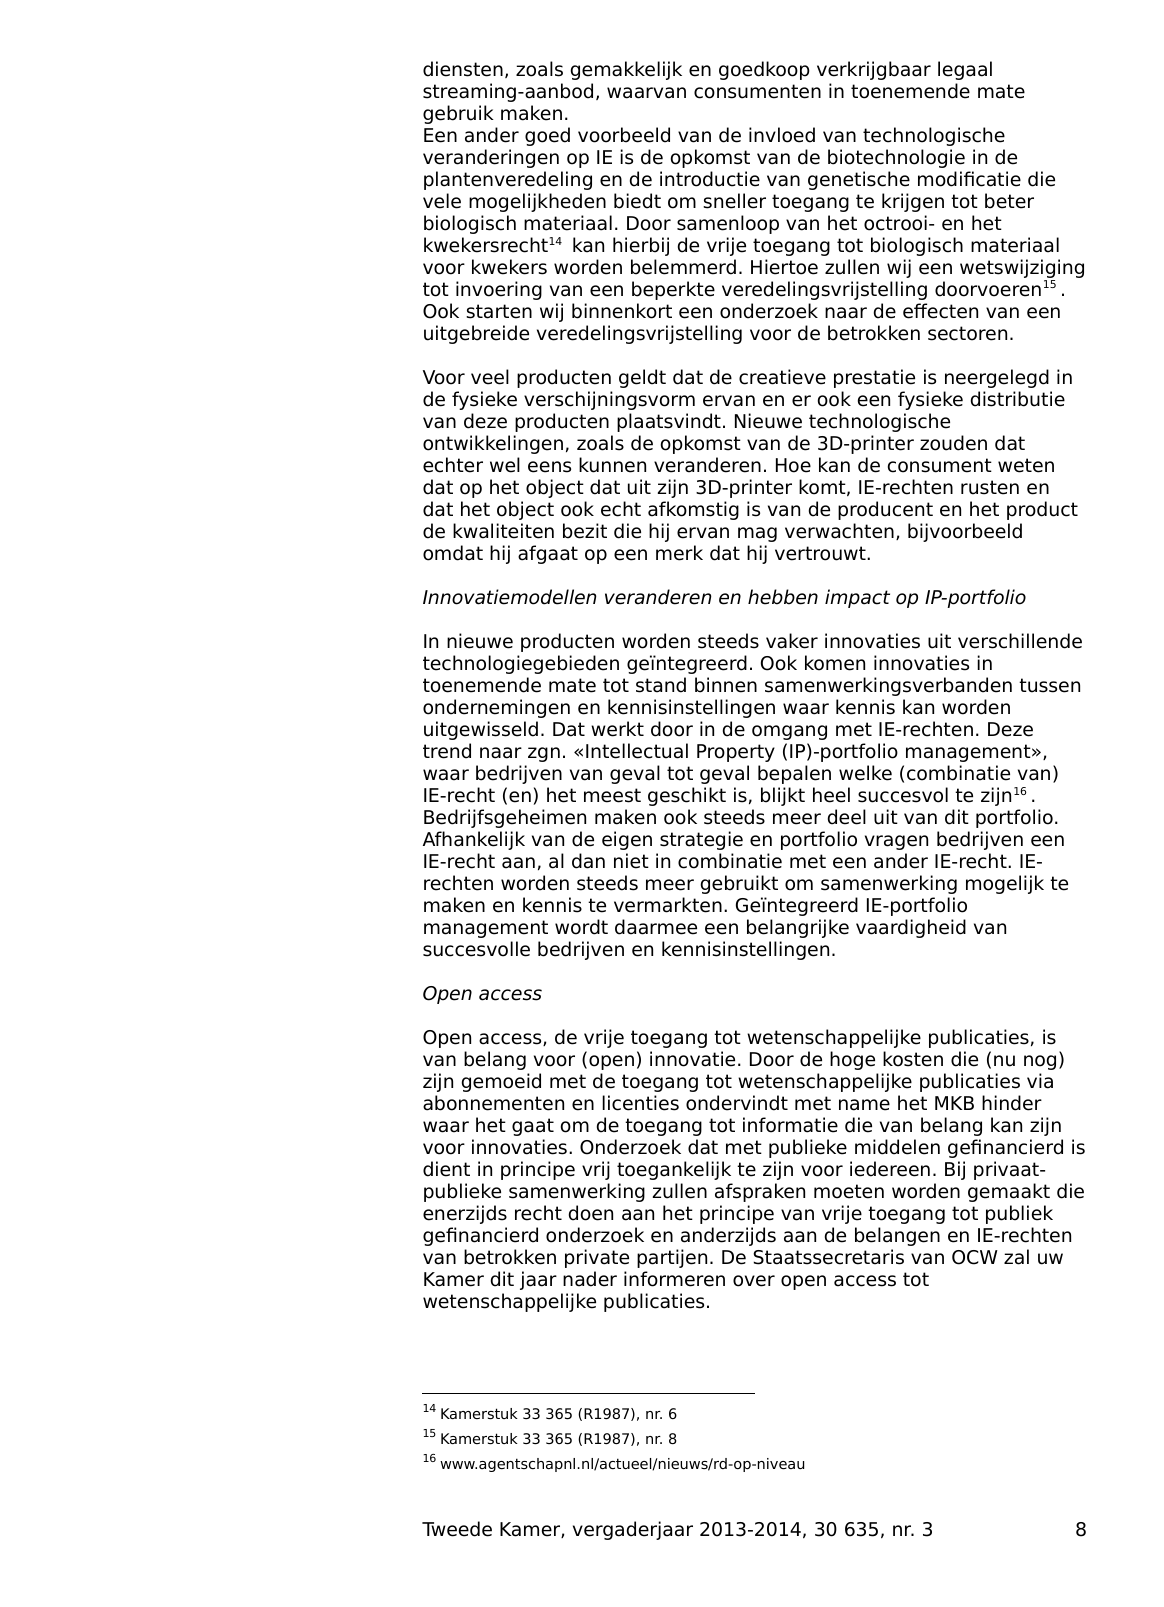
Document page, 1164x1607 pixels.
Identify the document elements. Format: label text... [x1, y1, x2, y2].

subtitle Innovatiemodellen veranderen en hebben impact op IP-portfolio [422, 587, 1087, 609]
text www.agentschapnl.nl/actueel/nieuws/rd-op-niveau [422, 1452, 1087, 1474]
text Een ander goed voorbeeld van de invloed van technologische veranderingen op IE is de opkomst van de biotechnologie in de plantenveredeling en de introductie van genetische modificatie die vele mogelijkheden biedt om sneller toegang te krijgen tot beter biologisch materiaal. Door samenloop van het octrooi- en het kwekersrecht kan hierbij de vrije toegang tot biologisch materiaal voor kwekers worden belemmerd. Hiertoe zullen wij een wetswijziging tot invoering van een beperkte veredelingsvrijstelling doorvoeren. Ook starten wij binnenkort een onderzoek naar de effecten van een uitgebreide veredelingsvrijstelling voor de betrokken sectoren. [422, 125, 1087, 345]
text Voor veel producten geldt dat de creatieve prestatie is neergelegd in de fysieke verschijningsvorm ervan en er ook een fysieke distributie van deze producten plaatsvindt. Nieuwe technologische ontwikkelingen, zoals de opkomst van de 3D-printer zouden dat echter wel eens kunnen veranderen. Hoe kan de consument weten dat op het object dat uit zijn 3D-printer komt, IE-rechten rusten en dat het object ook echt afkomstig is van de producent en het product de kwaliteiten bezit die hij ervan mag verwachten, bijvoorbeeld omdat hij afgaat op een merk dat hij vertrouwt. [422, 367, 1087, 565]
text Open access, de vrije toegang tot wetenschappelijke publicaties, is van belang voor (open) innovatie. Door de hoge kosten die (nu nog) zijn gemoeid met de toegang tot wetenschappelijke publicaties via abonnementen en licenties ondervindt met name het MKB hinder waar het gaat om de toegang tot informatie die van belang kan zijn voor innovaties. Onderzoek dat met publieke middelen gefinancierd is dient in principe vrij toegankelijk te zijn voor iedereen. Bij privaat-publieke samenwerking zullen afspraken moeten worden gemaakt die enerzijds recht doen aan het principe van vrije toegang tot publiek gefinancierd onderzoek en anderzijds aan de belangen en IE-rechten van betrokken private partijen. De Staatssecretaris van OCW zal uw Kamer dit jaar nader informeren over open access tot wetenschappelijke publicaties. [422, 1027, 1087, 1313]
text Kamerstuk 33 365 (R1987), nr. 6 [422, 1402, 1087, 1424]
subtitle Open access [422, 983, 1087, 1005]
text diensten, zoals gemakkelijk en goedkoop verkrijgbaar legaal streaming-aanbod, waarvan consumenten in toenemende mate gebruik maken. [422, 59, 1087, 125]
text In nieuwe producten worden steeds vaker innovaties uit verschillende technologiegebieden geïntegreerd. Ook komen innovaties in toenemende mate tot stand binnen samenwerkingsverbanden tussen ondernemingen en kennisinstellingen waar kennis kan worden uitgewisseld. Dat werkt door in de omgang met IE-rechten. Deze trend naar zgn. «Intellectual Property (IP)-portfolio management», waar bedrijven van geval tot geval bepalen welke (combinatie van) IE-recht (en) het meest geschikt is, blijkt heel succesvol te zijn. Bedrijfsgeheimen maken ook steeds meer deel uit van dit portfolio. Afhankelijk van de eigen strategie en portfolio vragen bedrijven een IE-recht aan, al dan niet in combinatie met een ander IE-recht. IE-rechten worden steeds meer gebruikt om samenwerking mogelijk te maken en kennis te vermarkten. Geïntegreerd IE-portfolio management wordt daarmee een belangrijke vaardigheid van succesvolle bedrijven en kennisinstellingen. [422, 631, 1087, 961]
text Kamerstuk 33 365 (R1987), nr. 8 [422, 1427, 1087, 1449]
